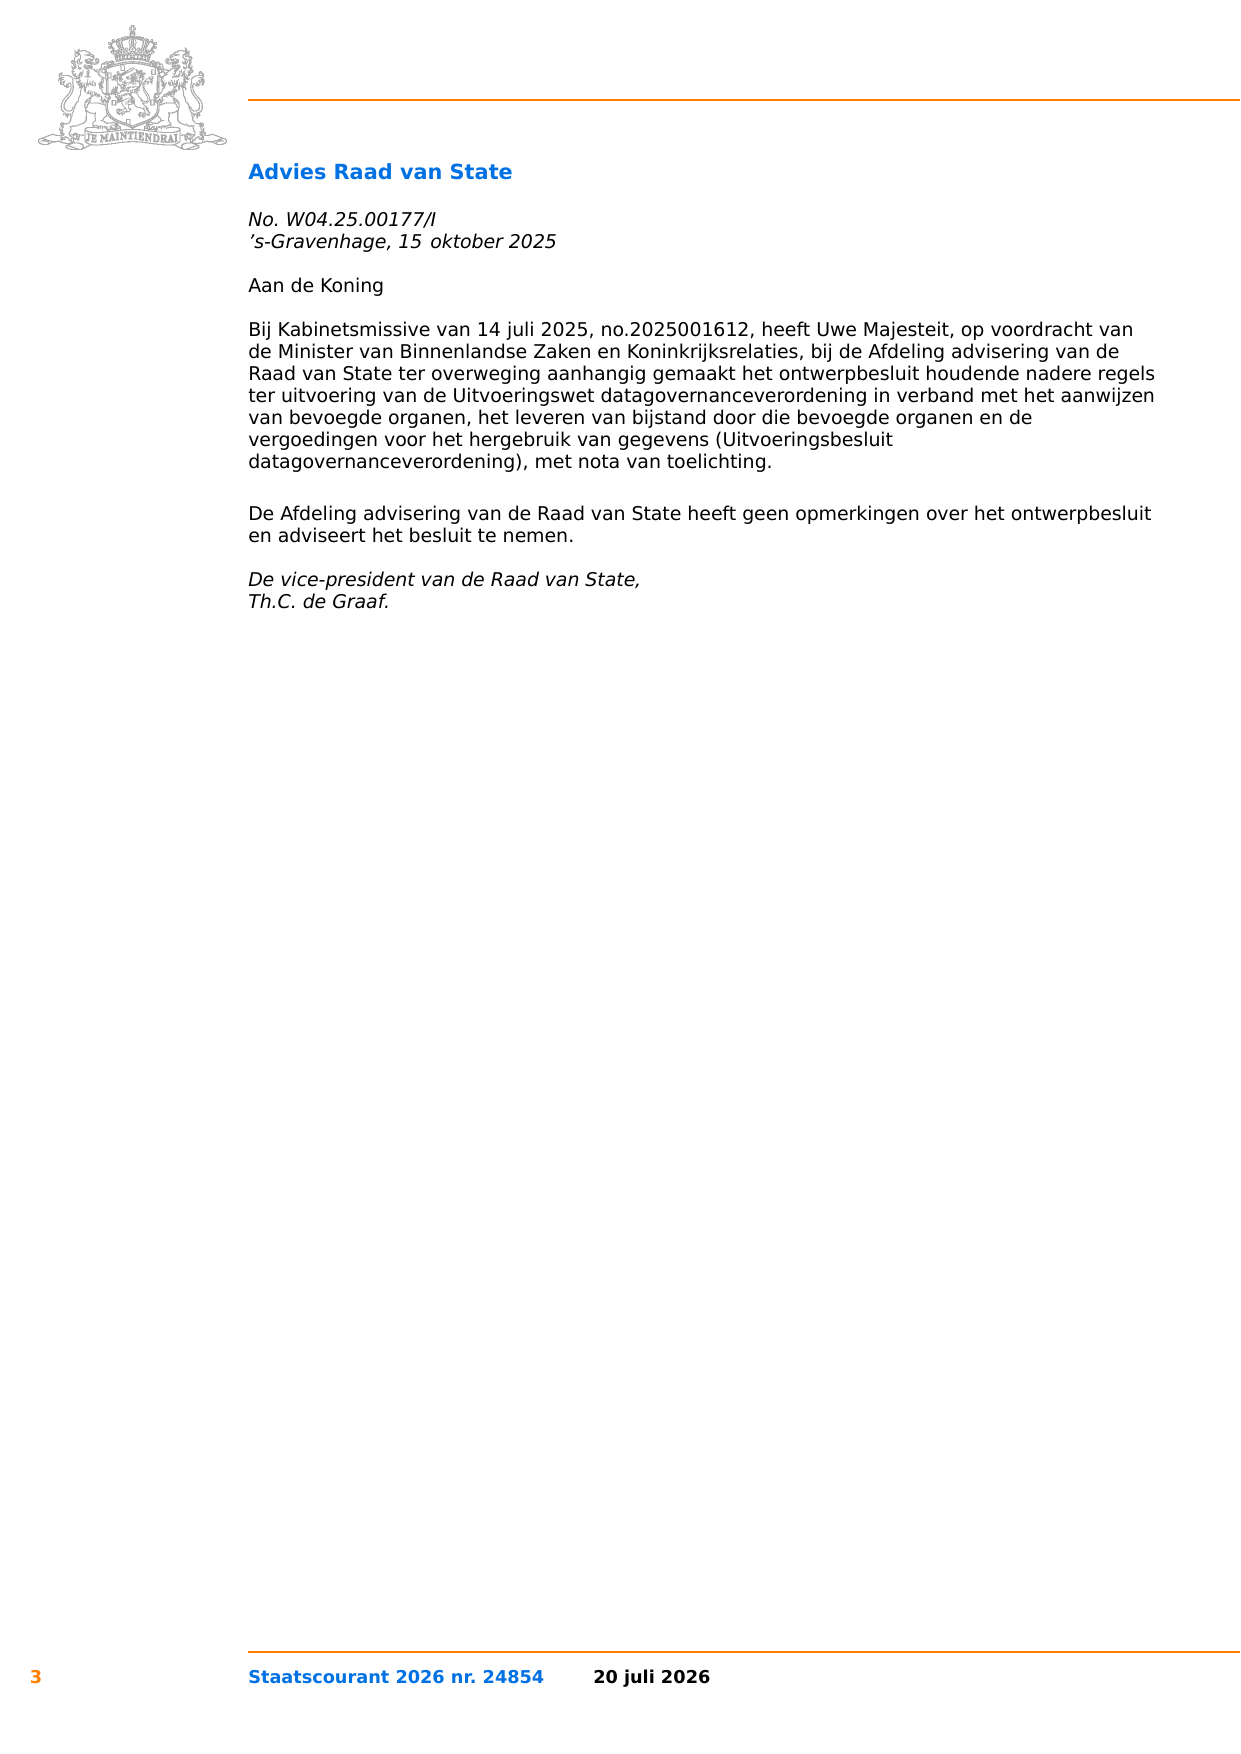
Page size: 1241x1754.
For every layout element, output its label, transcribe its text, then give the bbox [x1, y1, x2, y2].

picture [38, 25, 227, 150]
text De vice-president van de Raad van State, Th.C. de Graaf. [248, 568, 1163, 612]
text Bij Kabinetsmissive van 14 juli 2025, no.2025001612, heeft Uwe Majesteit, op voordracht van de Minister van Binnenlandse Zaken en Koninkrijksrelaties, bij de Afdeling advisering van de Raad van State ter overweging aanhangig gemaakt het ontwerpbesluit houdende nadere regels ter uitvoering van de Uitvoeringswet datagovernanceverordening in verband met het aanwijzen van bevoegde organen, het leveren van bijstand door die bevoegde organen en de vergoedingen voor het hergebruik van gegevens (Uitvoeringsbesluit datagovernanceverordening), met nota van toelichting. [248, 319, 1163, 473]
text ’s-Gravenhage, 15 oktober 2025 [248, 231, 1163, 253]
text De Afdeling advisering van de Raad van State heeft geen opmerkingen over het ontwerpbesluit en adviseert het besluit te nemen. [248, 503, 1163, 547]
subtitle Advies Raad van State [248, 160, 1163, 184]
text No. W04.25.00177/I [248, 209, 1163, 231]
text Aan de Koning [248, 275, 1163, 297]
